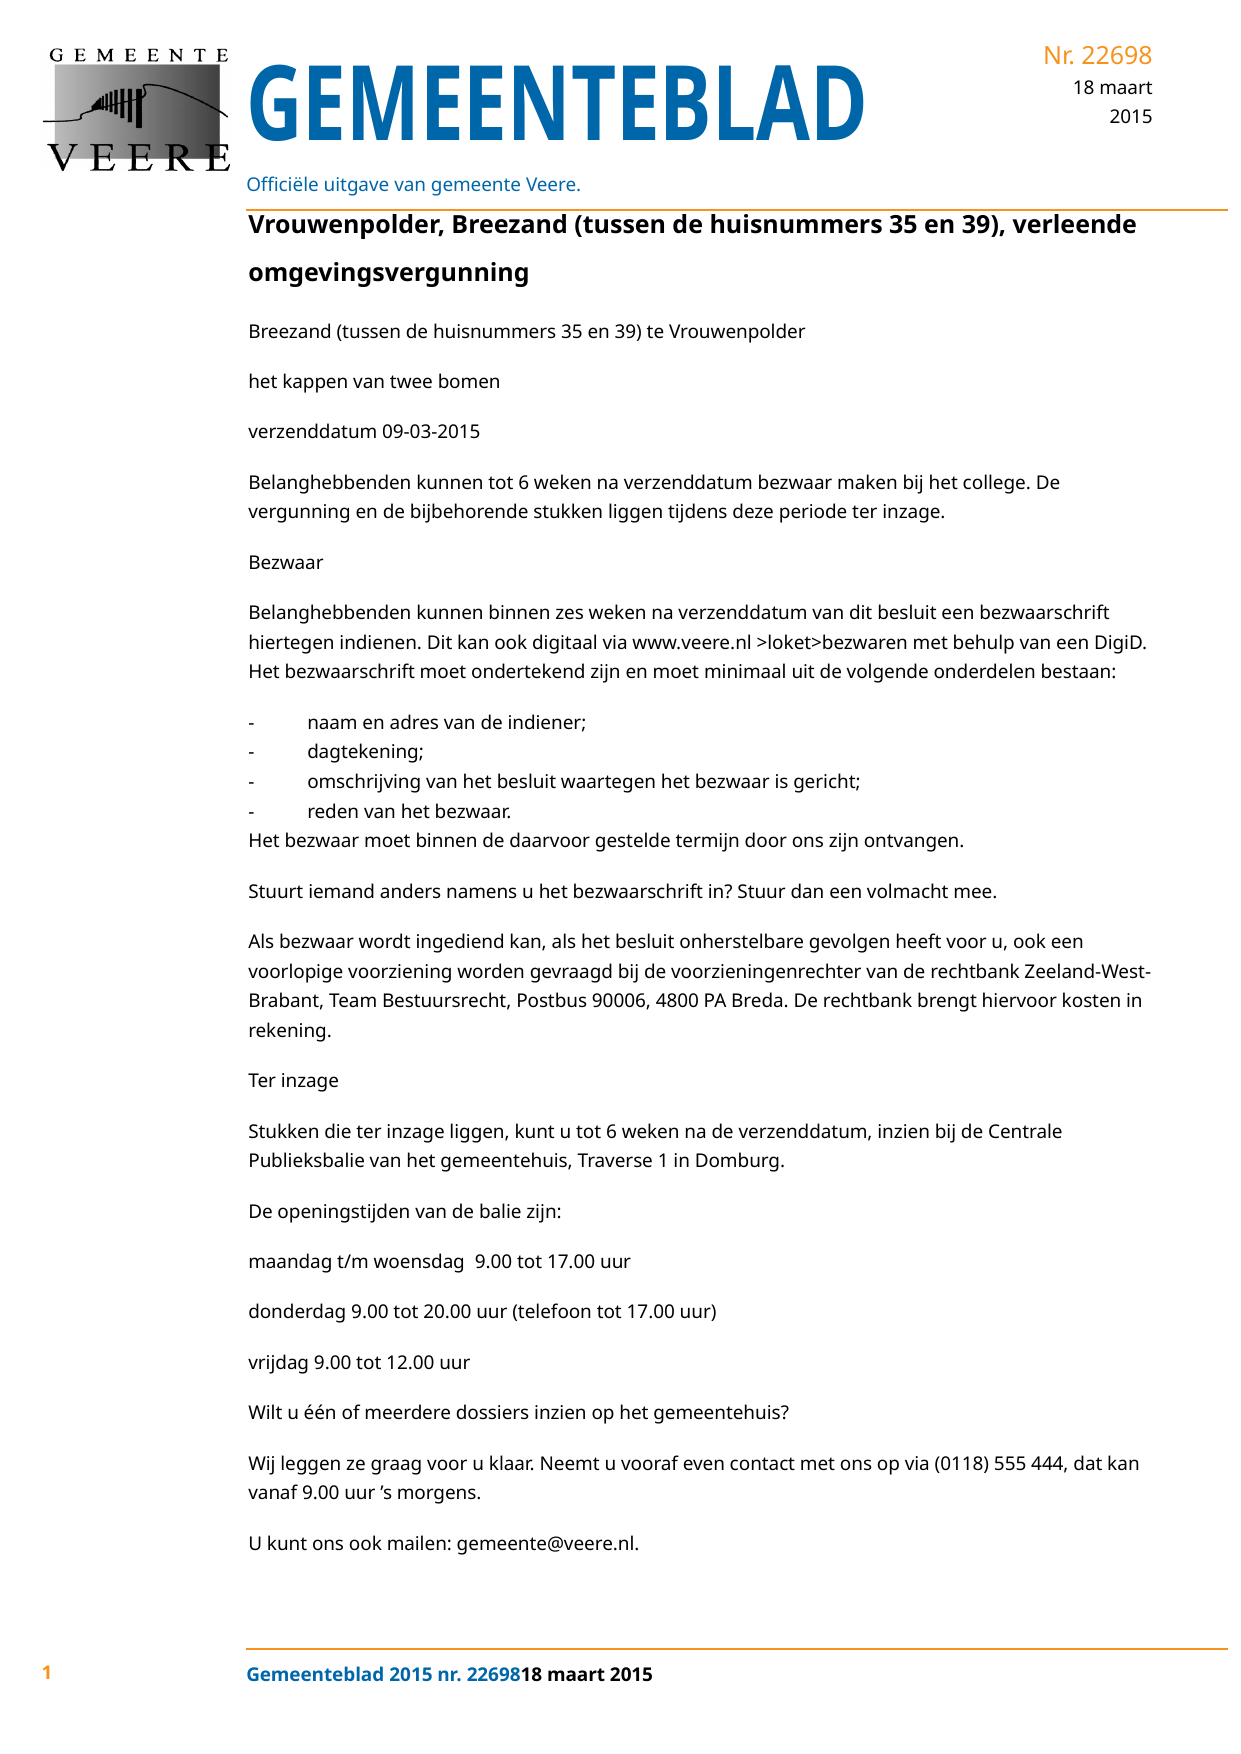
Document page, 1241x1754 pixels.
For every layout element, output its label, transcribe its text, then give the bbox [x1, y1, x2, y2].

text donderdag 9.00 tot 20.00 uur (telefoon tot 17.00 uur) [248, 1299, 1152, 1324]
text De openingstijden van de balie zijn: [248, 1198, 1152, 1224]
list dagtekening; [248, 739, 1152, 764]
text maandag t/m woensdag 9.00 tot 17.00 uur [248, 1248, 1152, 1274]
text Ter inzage [248, 1067, 1152, 1093]
text Het bezwaar moet binnen de daarvoor gestelde termijn door ons zijn ontvangen. [248, 827, 1152, 853]
text Wilt u één of meerdere dossiers inzien op het gemeentehuis? [248, 1399, 1152, 1425]
text verzenddatum 09-03-2015 [248, 419, 1152, 444]
text U kunt ons ook mailen: gemeente@veere.nl. [248, 1530, 1152, 1556]
text het kappen van twee bomen [248, 368, 1152, 394]
picture [41, 47, 231, 172]
text Belanghebbenden kunnen tot 6 weken na verzenddatum bezwaar maken bij het college. De vergunning en de bijbehorende stukken liggen tijdens deze periode ter inzage. [248, 469, 1152, 524]
text Als bezwaar wordt ingediend kan, als het besluit onherstelbare gevolgen heeft voor u, ook een voorlopige voorziening worden gevraagd bij de voorzieningenrechter van de rechtbank Zeeland-West-Brabant, Team Bestuursrecht, Postbus 90006, 4800 PA Breda. De rechtbank brengt hiervoor kosten in rekening. [248, 928, 1152, 1043]
text Stukken die ter inzage liggen, kunt u tot 6 weken na de verzenddatum, inzien bij de Centrale Publieksbalie van het gemeentehuis, Traverse 1 in Domburg. [248, 1118, 1152, 1173]
text Wij leggen ze graag voor u klaar. Neemt u vooraf even contact met ons op via (0118) 555 444, dat kan vanaf 9.00 uur ’s morgens. [248, 1450, 1152, 1505]
text Bezwaar [248, 549, 1152, 575]
text Vrouwenpolder, Breezand (tussen de huisnummers 35 en 39), verleende omgevingsvergunning [248, 211, 1152, 288]
text vrijdag 9.00 tot 12.00 uur [248, 1349, 1152, 1375]
list naam en adres van de indiener; [248, 709, 1152, 735]
text Belanghebbenden kunnen binnen zes weken na verzenddatum van dit besluit een bezwaarschrift hiertegen indienen. Dit kan ook digitaal via www.veere.nl >loket>bezwaren met behulp van een DigiD. Het bezwaarschrift moet ondertekend zijn en moet minimaal uit de volgende onderdelen bestaan: [248, 599, 1152, 684]
text Breezand (tussen de huisnummers 35 en 39) te Vrouwenpolder [248, 318, 1152, 344]
list reden van het bezwaar. [248, 798, 1152, 824]
text Stuurt iemand anders namens u het bezwaarschrift in? Stuur dan een volmacht mee. [248, 878, 1152, 904]
list omschrijving van het besluit waartegen het bezwaar is gericht; [248, 768, 1152, 794]
